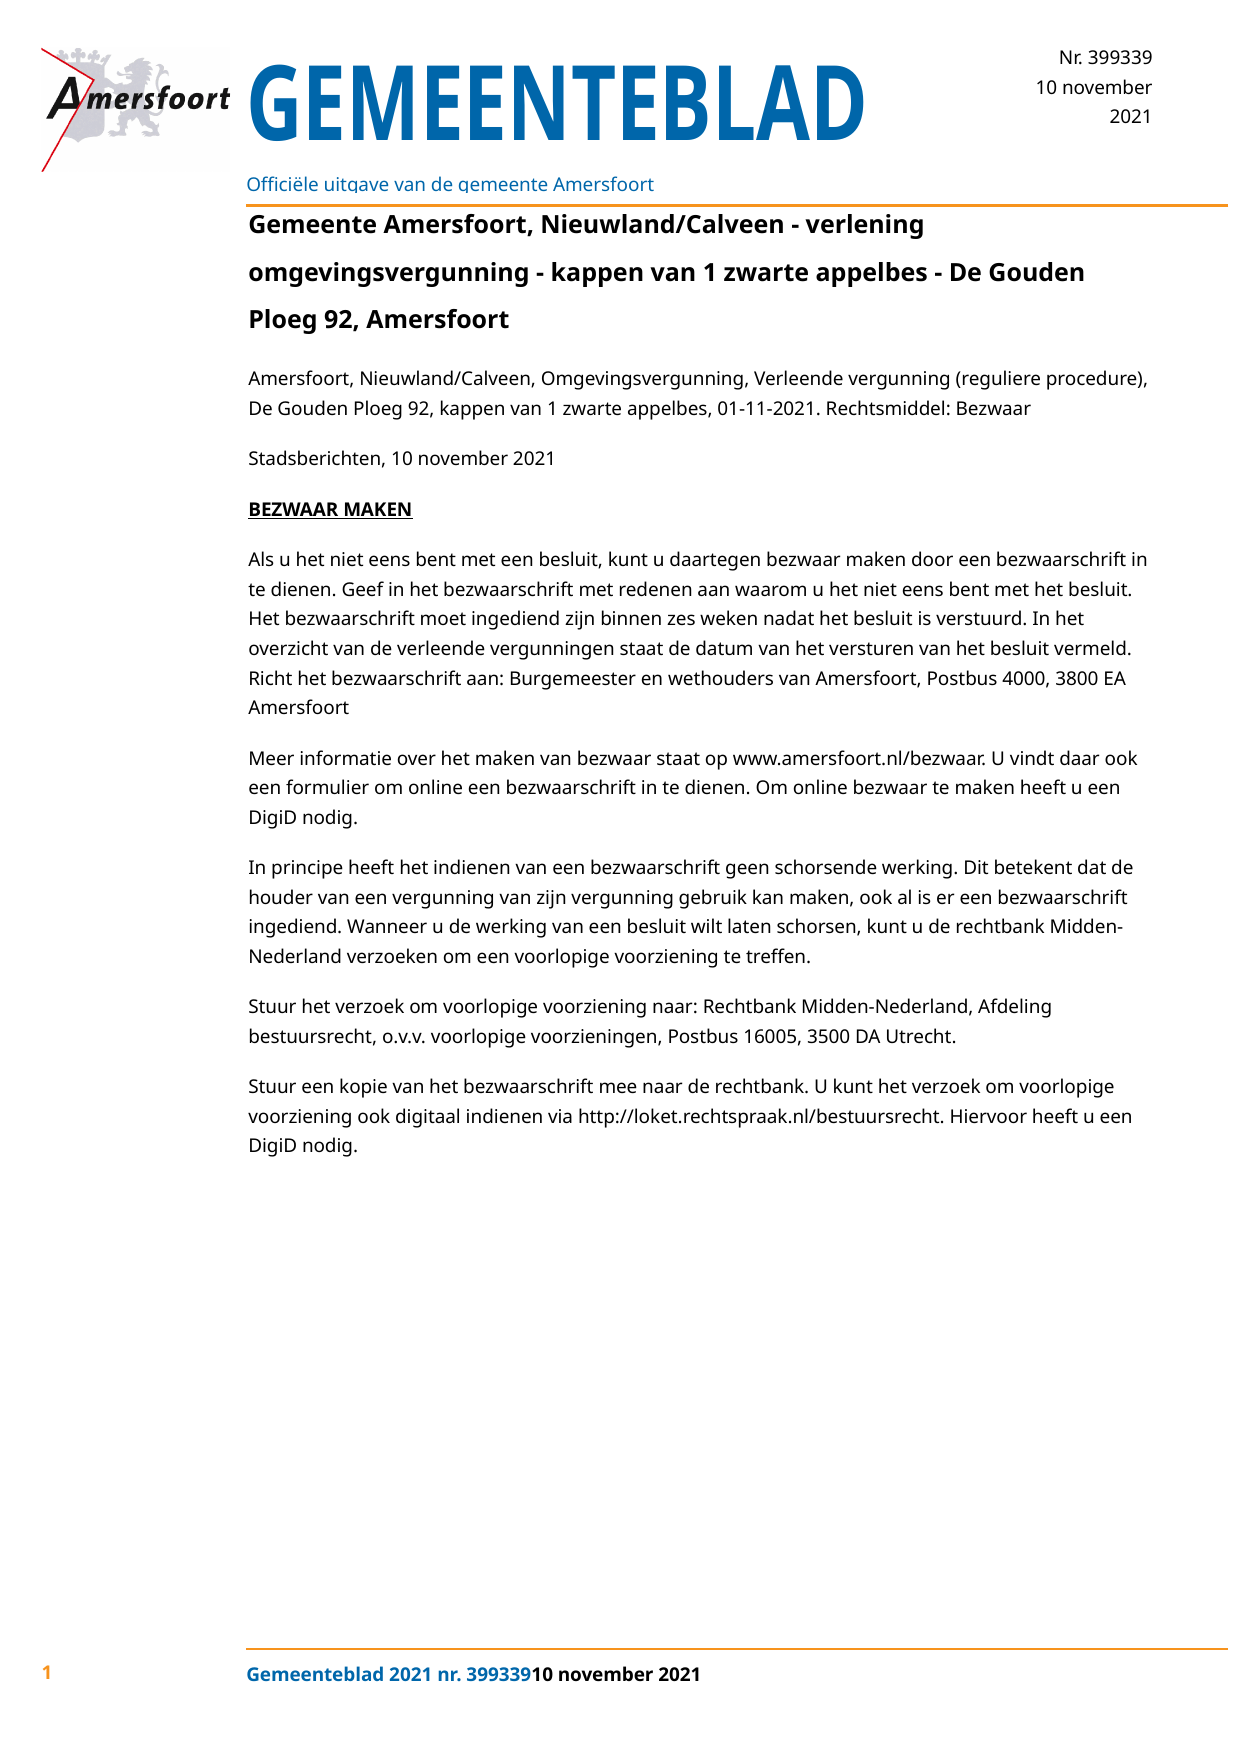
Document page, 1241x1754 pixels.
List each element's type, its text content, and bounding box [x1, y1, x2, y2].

text Meer informatie over het maken van bezwaar staat op www.amersfoort.nl/bezwaar. U vindt daar ook een formulier om online een bezwaarschrift in te dienen. Om online bezwaar te maken heeft u een DigiD nodig. [248, 745, 1152, 829]
text Stuur het verzoek om voorlopige voorziening naar: Rechtbank Midden-Nederland, Afdeling bestuursrecht, o.v.v. voorlopige voorzieningen, Postbus 16005, 3500 DA Utrecht. [248, 993, 1152, 1049]
text Stuur een kopie van het bezwaarschrift mee naar de rechtbank. U kunt het verzoek om voorlopige voorziening ook digitaal indienen via http://loket.rechtspraak.nl/bestuursrecht. Hiervoor heeft u een DigiD nodig. [248, 1073, 1152, 1158]
text Gemeente Amersfoort, Nieuwland/Calveen - verlening omgevingsvergunning - kappen van 1 zwarte appelbes - De Gouden Ploeg 92, Amersfoort [248, 207, 1152, 336]
text Amersfoort, Nieuwland/Calveen, Omgevingsvergunning, Verleende vergunning (reguliere procedure), De Gouden Ploeg 92, kappen van 1 zwarte appelbes, 01-11-2021. Rechtsmiddel: Bezwaar [248, 366, 1152, 421]
picture [41, 47, 231, 172]
text Als u het niet eens bent met een besluit, kunt u daartegen bezwaar maken door een bezwaarschrift in te dienen. Geef in het bezwaarschrift met redenen aan waarom u het niet eens bent met het besluit. Het bezwaarschrift moet ingediend zijn binnen zes weken nadat het besluit is verstuurd. In het overzicht van de verleende vergunningen staat de datum van het versturen van het besluit vermeld. Richt het bezwaarschrift aan: Burgemeester en wethouders van Amersfoort, Postbus 4000, 3800 EA Amersfoort [248, 546, 1152, 720]
text In principe heeft het indienen van een bezwaarschrift geen schorsende werking. Dit betekent dat de houder van een vergunning van zijn vergunning gebruik kan maken, ook al is er een bezwaarschrift ingediend. Wanneer u de werking van een besluit wilt laten schorsen, kunt u de rechtbank Midden-Nederland verzoeken om een voorlopige voorziening te treffen. [248, 854, 1152, 969]
text Stadsberichten, 10 november 2021 [248, 446, 1152, 471]
text BEZWAAR MAKEN [248, 496, 1152, 522]
